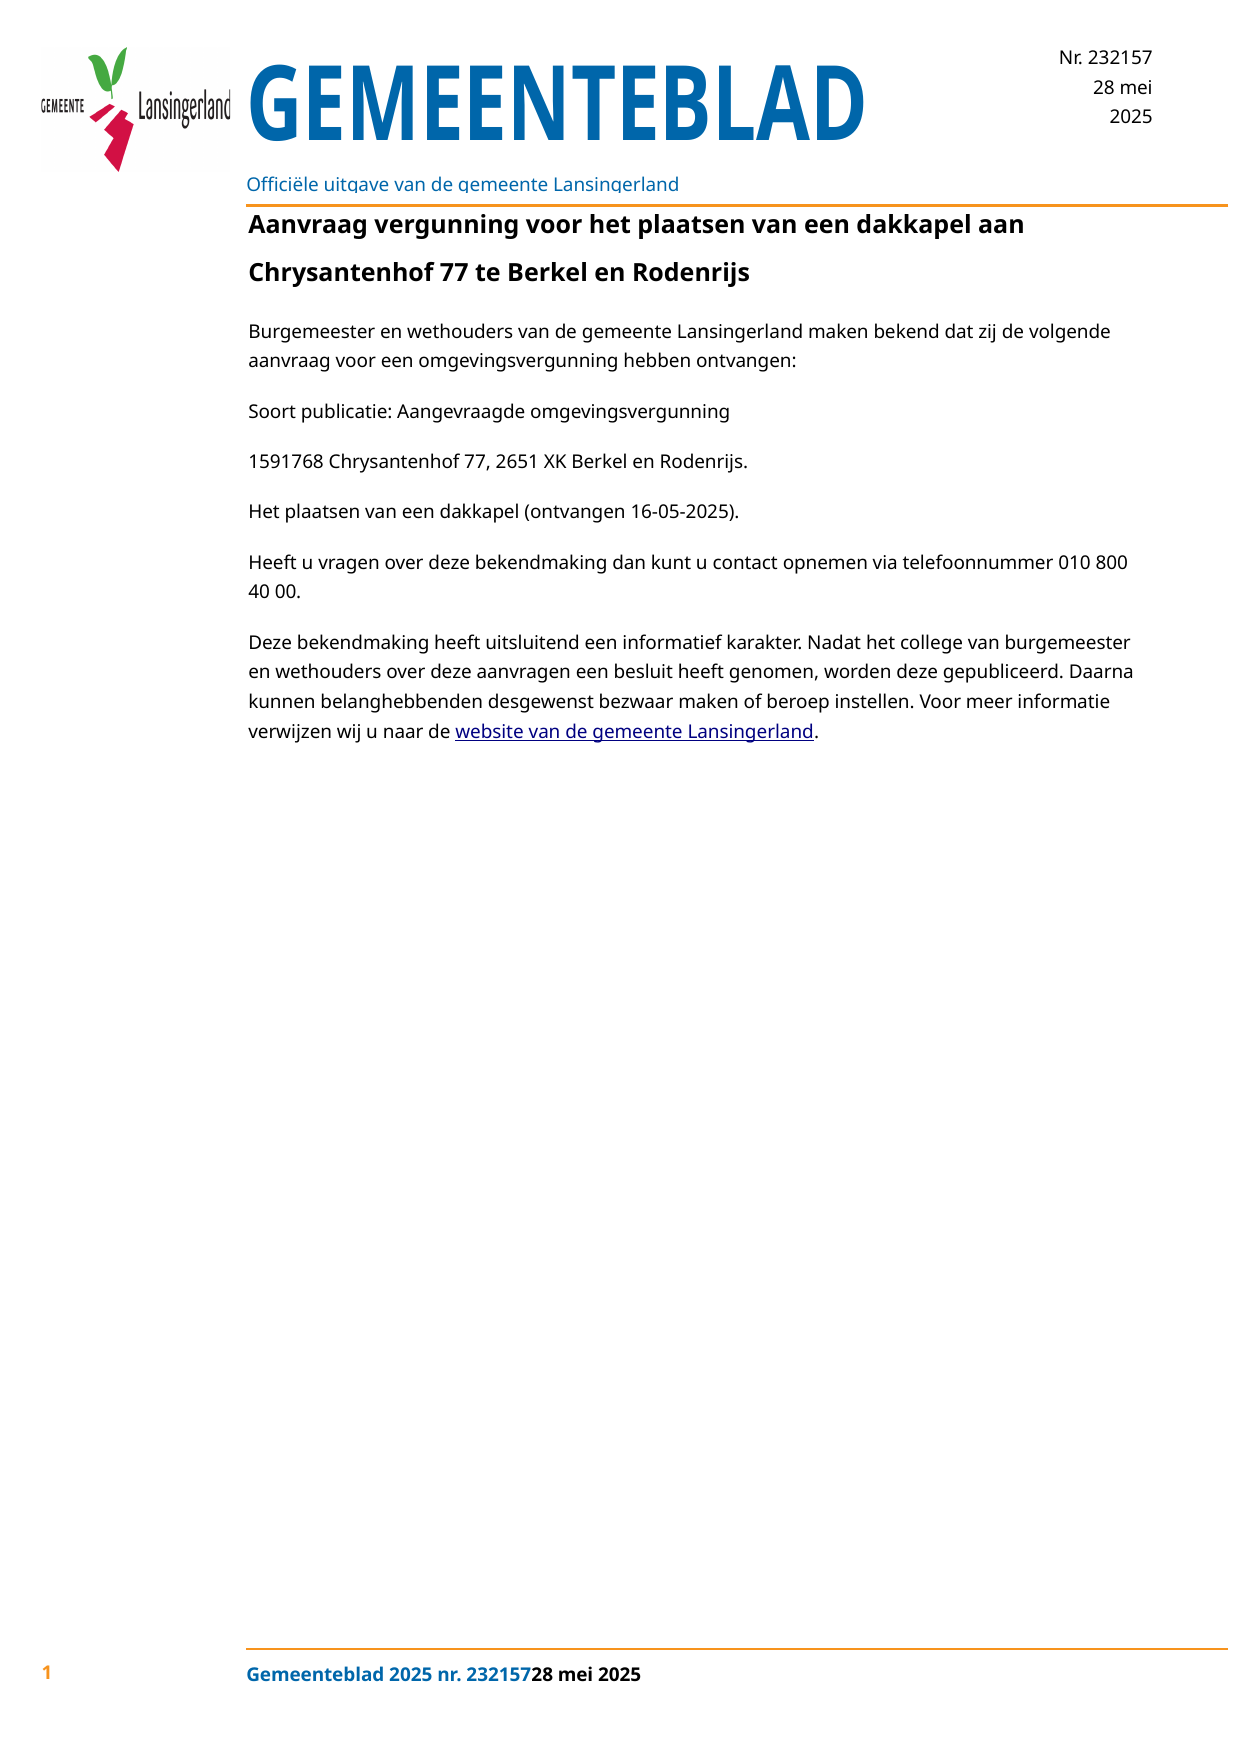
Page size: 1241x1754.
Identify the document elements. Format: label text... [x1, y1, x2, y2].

text Het plaatsen van een dakkapel (ontvangen 16-05-2025). [248, 499, 1152, 524]
text Heeft u vragen over deze bekendmaking dan kunt u contact opnemen via telefoonnummer 010 800 40 00. [248, 549, 1152, 604]
text 1591768 Chrysantenhof 77, 2651 XK Berkel en Rodenrijs. [248, 448, 1152, 474]
text Deze bekendmaking heeft uitsluitend een informatief karakter. Nadat het college van burgemeester en wethouders over deze aanvragen een besluit heeft genomen, worden deze gepubliceerd. Daarna kunnen belanghebbenden desgewenst bezwaar maken of beroep instellen. Voor meer informatie verwijzen wij u naar de website van de gemeente Lansingerland. [248, 629, 1152, 744]
text Aanvraag vergunning voor het plaatsen van een dakkapel aan Chrysantenhof 77 te Berkel en Rodenrijs [248, 207, 1152, 288]
picture [41, 47, 231, 172]
text Burgemeester en wethouders van de gemeente Lansingerland maken bekend dat zij de volgende aanvraag voor een omgevingsvergunning hebben ontvangen: [248, 318, 1152, 373]
text Soort publicatie: Aangevraagde omgevingsvergunning [248, 398, 1152, 424]
